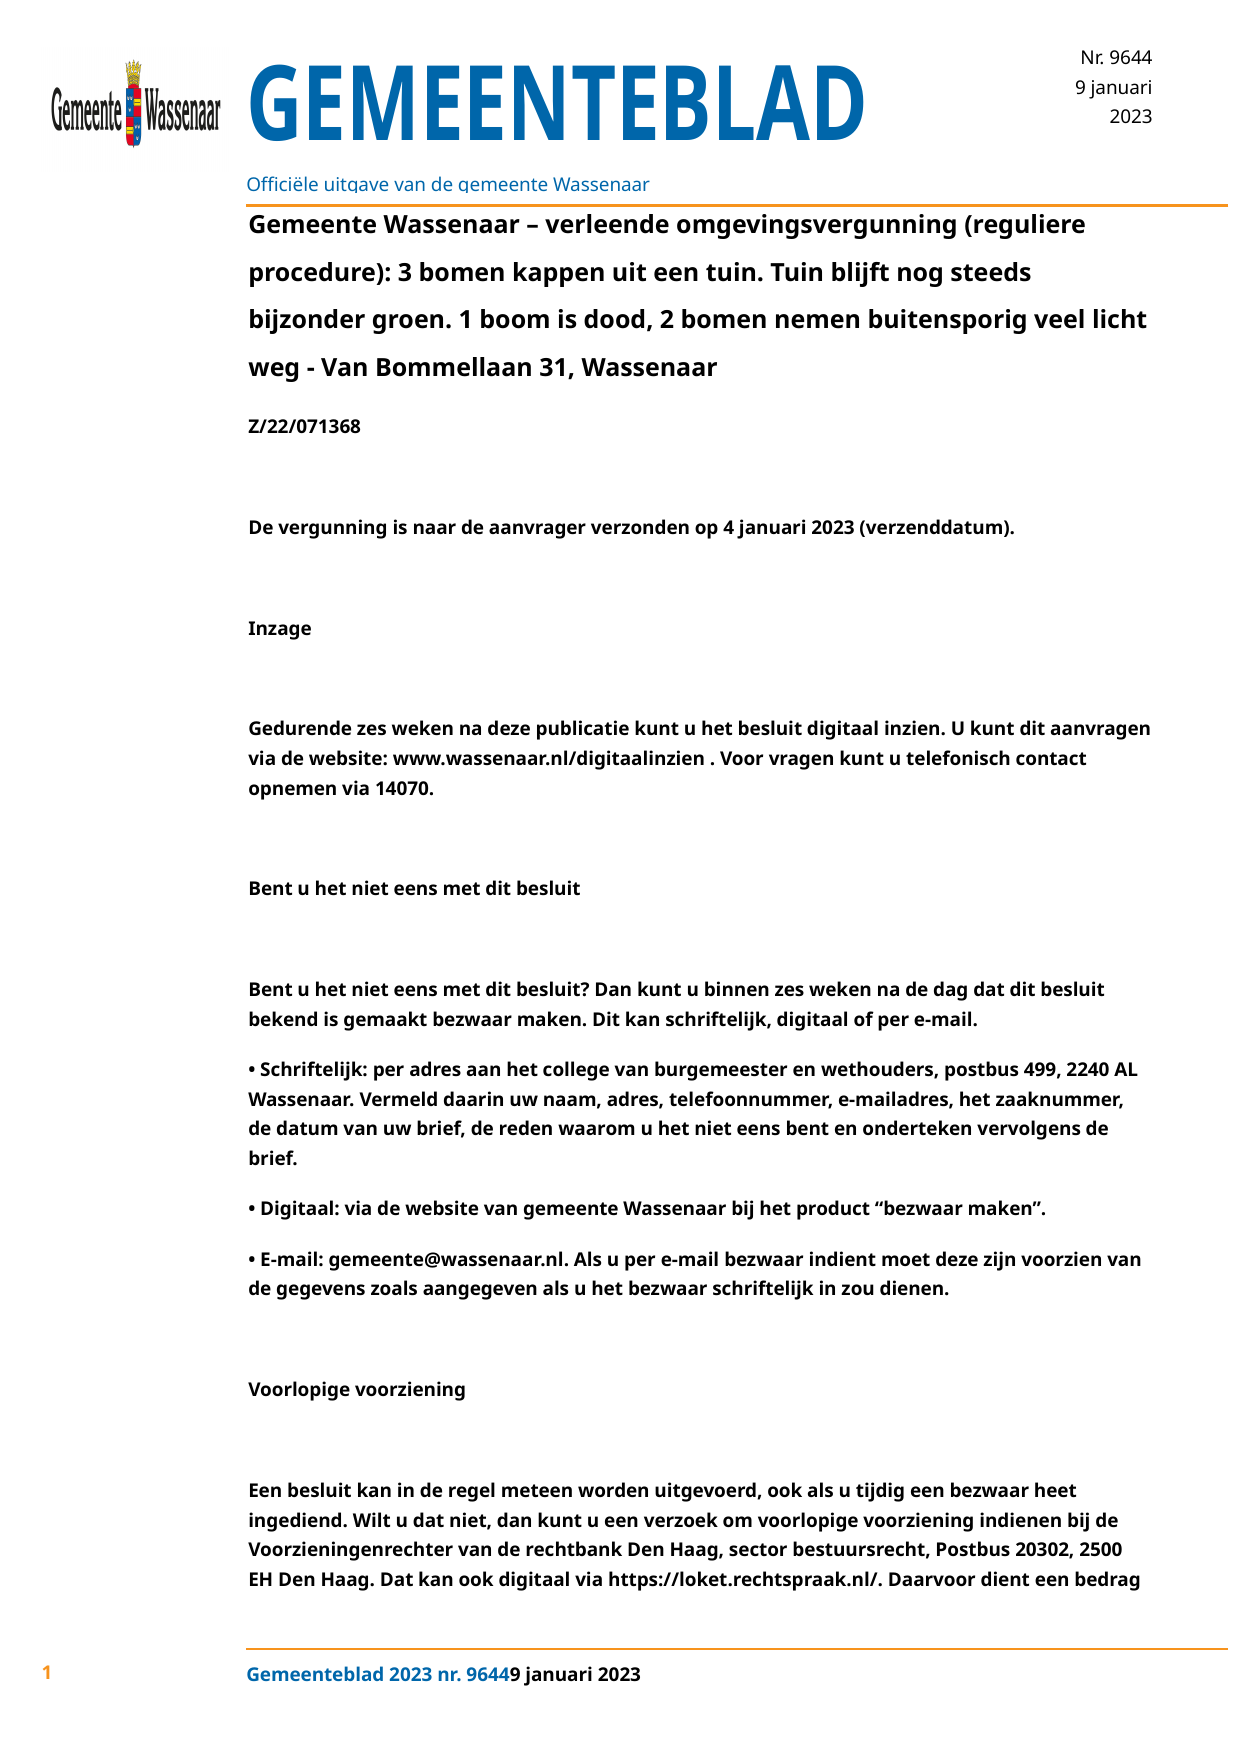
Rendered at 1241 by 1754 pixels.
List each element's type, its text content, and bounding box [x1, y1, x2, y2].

text Bent u het niet eens met dit besluit? Dan kunt u binnen zes weken na de dag dat dit besluit bekend is gemaakt bezwaar maken. Dit kan schriftelijk, digitaal of per e-mail. [248, 976, 1152, 1032]
picture [41, 47, 231, 172]
text • Digitaal: via de website van gemeente Wassenaar bij het product “bezwaar maken”. [248, 1196, 1152, 1221]
text • Schriftelijk: per adres aan het college van burgemeester en wethouders, postbus 499, 2240 AL Wassenaar. Vermeld daarin uw naam, adres, telefoonnummer, e-mailadres, het zaaknummer, de datum van uw brief, de reden waarom u het niet eens bent en onderteken vervolgens de brief. [248, 1056, 1152, 1171]
text Gedurende zes weken na deze publicatie kunt u het besluit digitaal inzien. U kunt dit aanvragen via de website: www.wassenaar.nl/digitaalinzien . Voor vragen kunt u telefonisch contact opnemen via 14070. [248, 716, 1152, 801]
text Bent u het niet eens met dit besluit [248, 876, 1152, 901]
text Inzage [248, 615, 1152, 641]
text Z/22/071368 [248, 413, 1152, 439]
text • E-mail: gemeente@wassenaar.nl. Als u per e-mail bezwaar indient moet deze zijn voorzien van de gegevens zoals aangegeven als u het bezwaar schriftelijk in zou dienen. [248, 1246, 1152, 1301]
text Voorlopige voorziening [248, 1376, 1152, 1402]
text Gemeente Wassenaar – verleende omgevingsvergunning (reguliere procedure): 3 bomen kappen uit een tuin. Tuin blijft nog steeds bijzonder groen. 1 boom is dood, 2 bomen nemen buitensporig veel licht weg - Van Bommellaan 31, Wassenaar [248, 207, 1152, 384]
text De vergunning is naar de aanvrager verzonden op 4 januari 2023 (verzenddatum). [248, 514, 1152, 540]
text Een besluit kan in de regel meteen worden uitgevoerd, ook als u tijdig een bezwaar heet ingediend. Wilt u dat niet, dan kunt u een verzoek om voorlopige voorziening indienen bij de Voorzieningenrechter van de rechtbank Den Haag, sector bestuursrecht, Postbus 20302, 2500 EH Den Haag. Dat kan ook digitaal via https://loket.rechtspraak.nl/. Daarvoor dient een bedrag [248, 1477, 1152, 1592]
